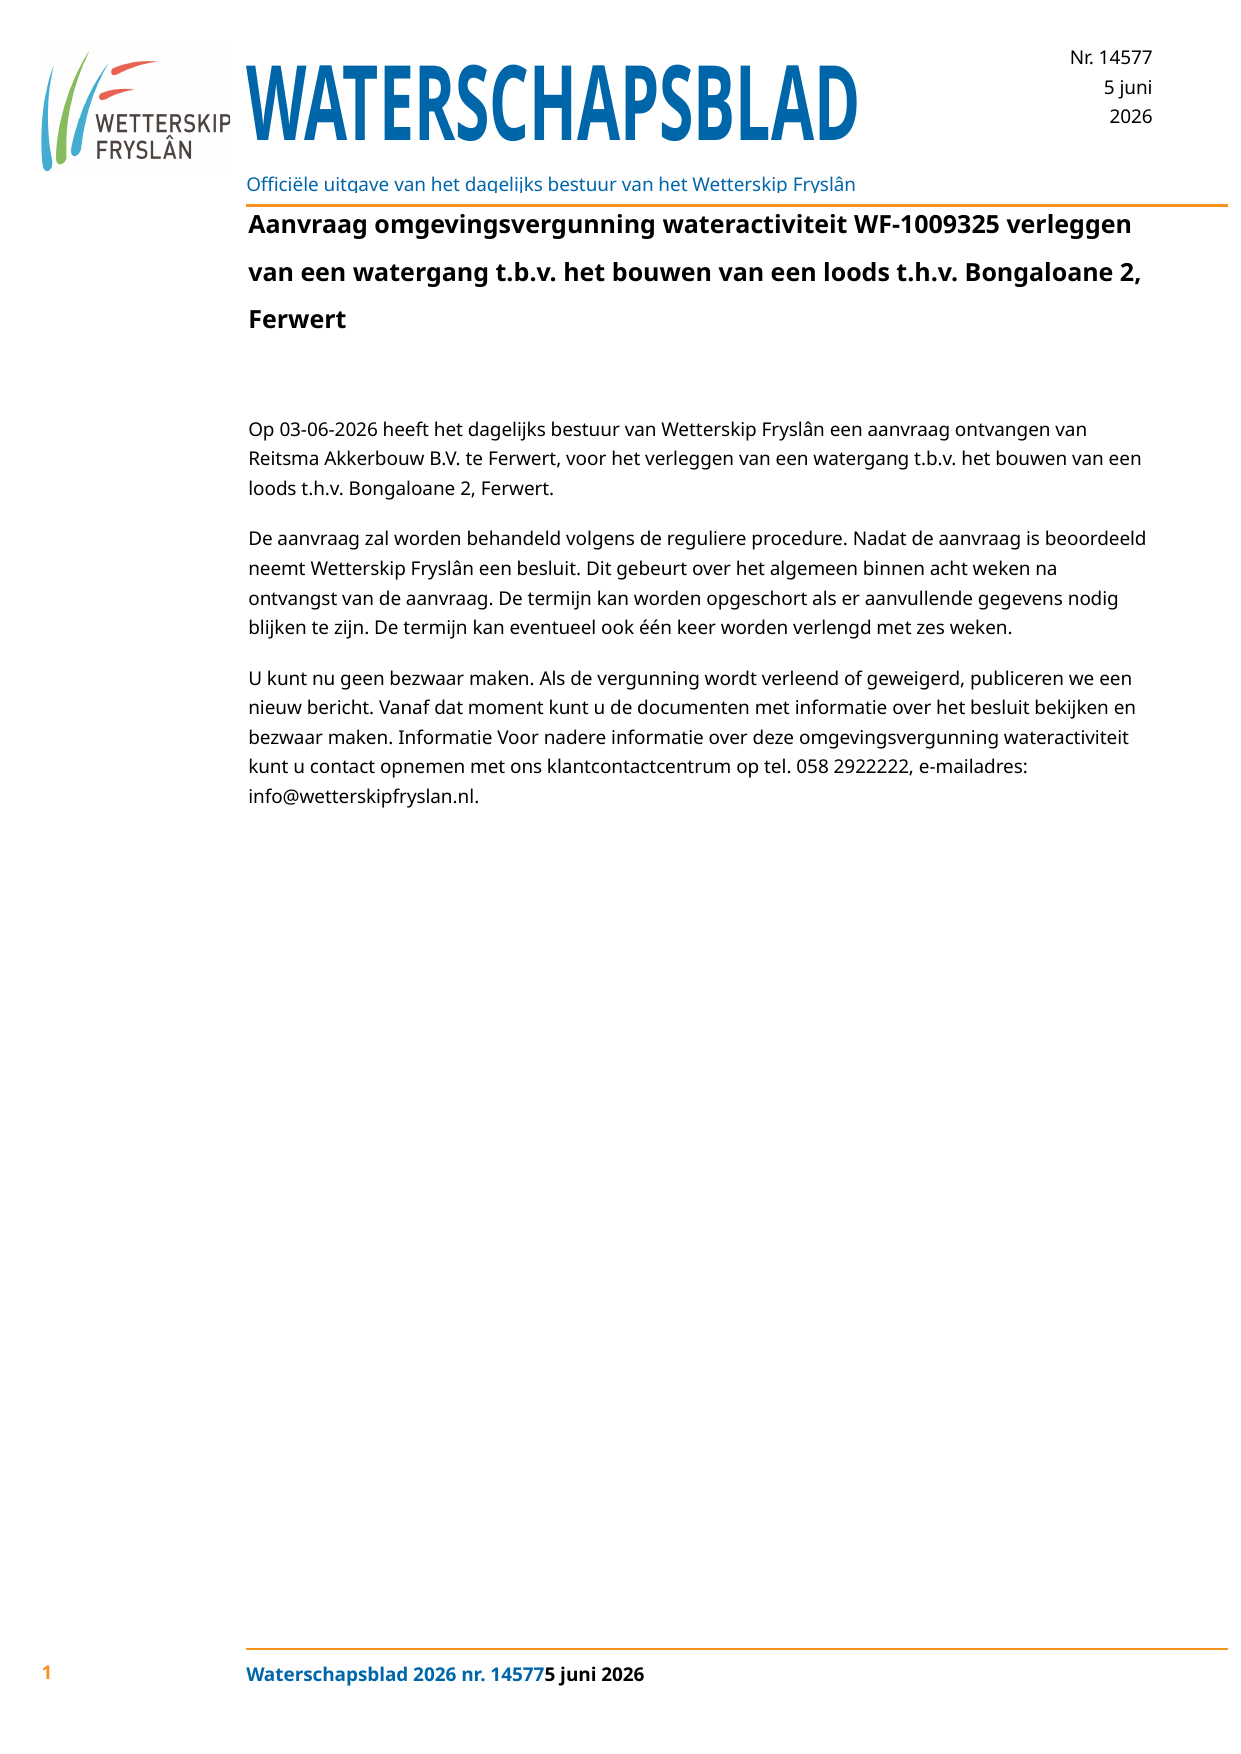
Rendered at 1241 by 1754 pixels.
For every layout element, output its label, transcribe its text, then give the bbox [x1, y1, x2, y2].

text U kunt nu geen bezwaar maken. Als de vergunning wordt verleend of geweigerd, publiceren we een nieuw bericht. Vanaf dat moment kunt u de documenten met informatie over het besluit bekijken en bezwaar maken. Informatie Voor nadere informatie over deze omgevingsvergunning wateractiviteit kunt u contact opnemen met ons klantcontactcentrum op tel. 058 2922222, e-mailadres: info@wetterskipfryslan.nl. [248, 665, 1152, 809]
text Aanvraag omgevingsvergunning wateractiviteit WF-1009325 verleggen van een watergang t.b.v. het bouwen van een loods t.h.v. Bongaloane 2, Ferwert [248, 207, 1152, 336]
text Op 03-06-2026 heeft het dagelijks bestuur van Wetterskip Fryslân een aanvraag ontvangen van Reitsma Akkerbouw B.V. te Ferwert, voor het verleggen van een watergang t.b.v. het bouwen van een loods t.h.v. Bongaloane 2, Ferwert. [248, 416, 1152, 501]
picture [41, 47, 231, 172]
text De aanvraag zal worden behandeld volgens de reguliere procedure. Nadat de aanvraag is beoordeeld neemt Wetterskip Fryslân een besluit. Dit gebeurt over het algemeen binnen acht weken na ontvangst van de aanvraag. De termijn kan worden opgeschort als er aanvullende gegevens nodig blijken te zijn. De termijn kan eventueel ook één keer worden verlengd met zes weken. [248, 526, 1152, 640]
